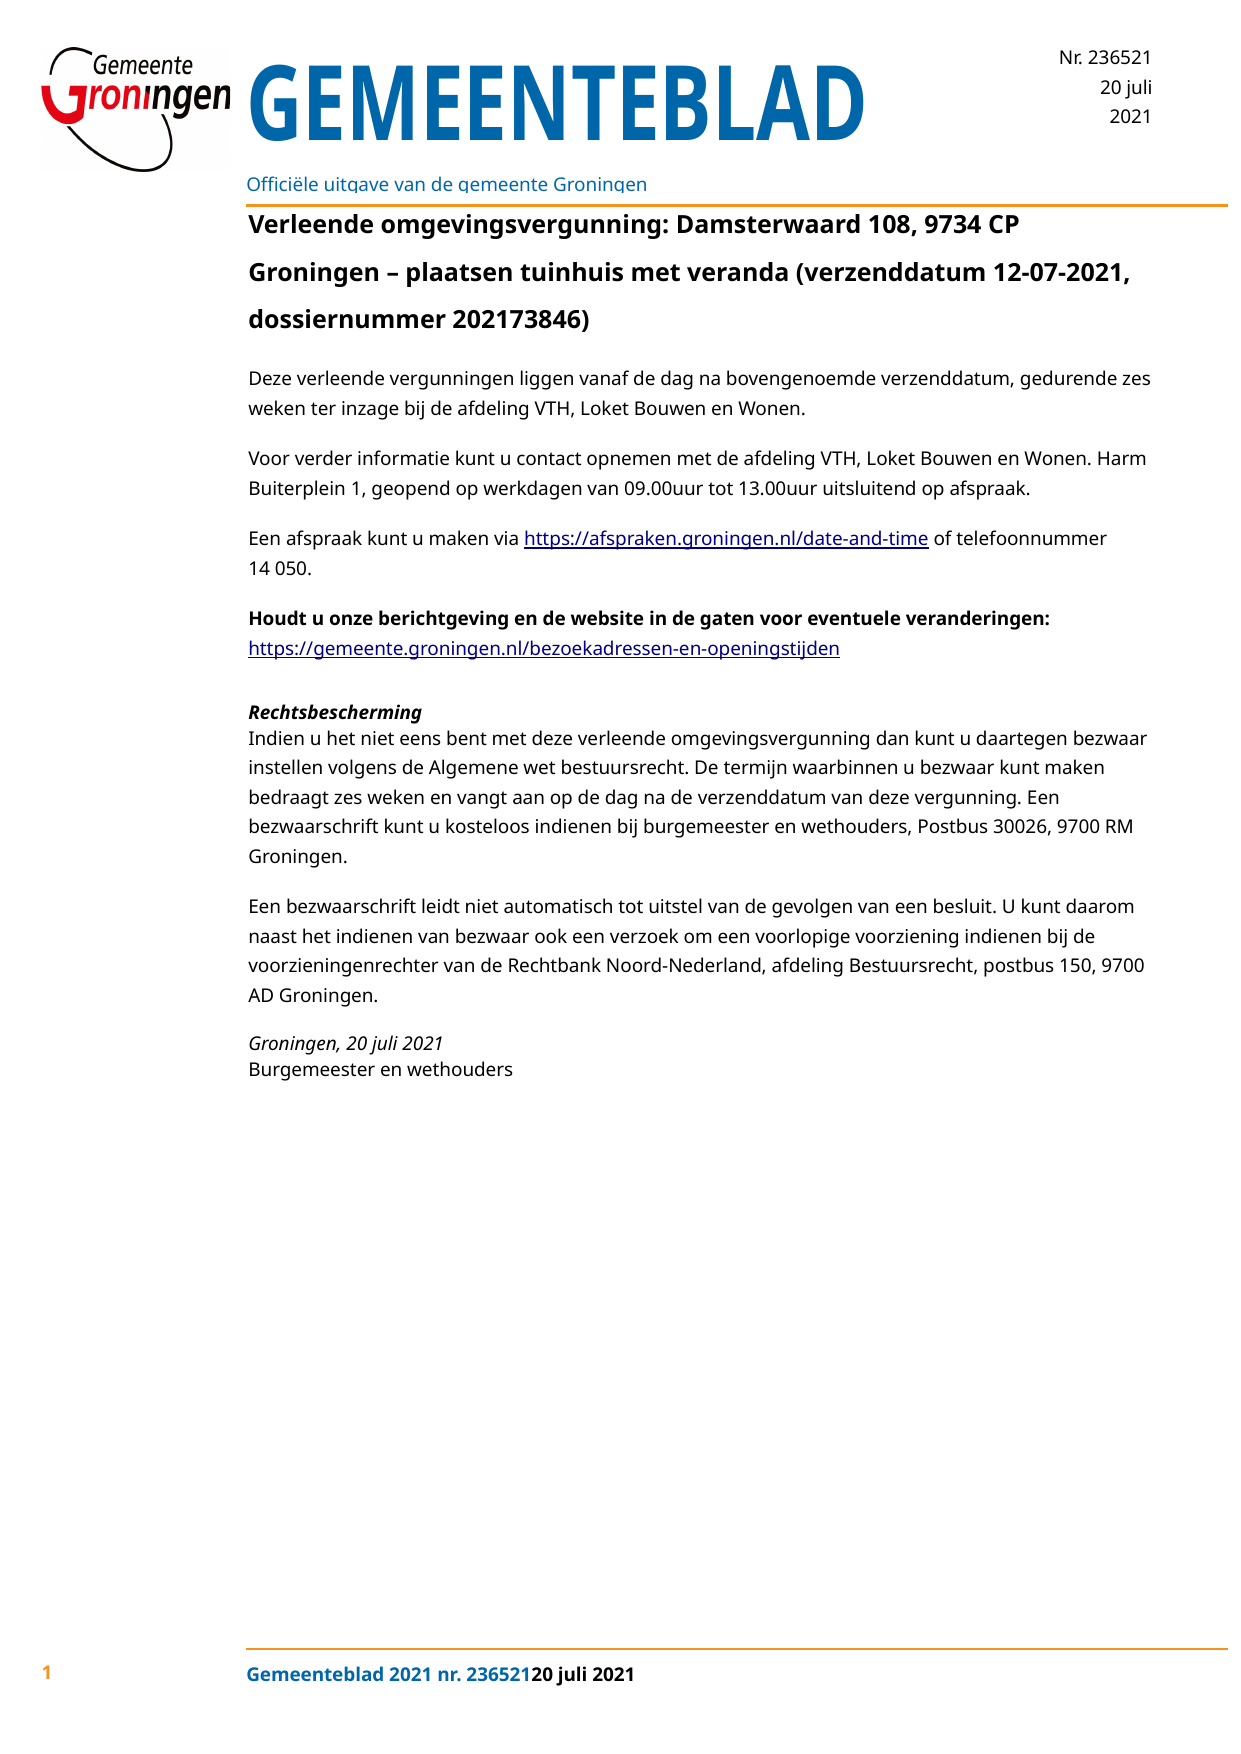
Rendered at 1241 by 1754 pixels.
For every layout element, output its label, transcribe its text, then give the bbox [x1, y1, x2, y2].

text Indien u het niet eens bent met deze verleende omgevingsvergunning dan kunt u daartegen bezwaar instellen volgens de Algemene wet bestuursrecht. De termijn waarbinnen u bezwaar kunt maken bedraagt zes weken en vangt aan op de dag na de verzenddatum van deze vergunning. Een bezwaarschrift kunt u kosteloos indienen bij burgemeester en wethouders, Postbus 30026, 9700 RM Groningen. [248, 725, 1152, 869]
text Een bezwaarschrift leidt niet automatisch tot uitstel van de gevolgen van een besluit. U kunt daarom naast het indienen van bezwaar ook een verzoek om een voorlopige voorziening indienen bij de voorzieningenrechter van de Rechtbank Noord-Nederland, afdeling Bestuursrecht, postbus 150, 9700 AD Groningen. [248, 893, 1152, 1008]
text Burgemeester en wethouders [248, 1056, 1152, 1082]
text Rechtsbescherming [248, 699, 1152, 725]
text Houdt u onze berichtgeving en de website in de gaten voor eventuele veranderingen: https://gemeente.groningen.nl/bezoekadressen-en-openingstijden [248, 606, 1152, 661]
text Verleende omgevingsvergunning: Damsterwaard 108, 9734 CP Groningen – plaatsen tuinhuis met veranda (verzenddatum 12-07-2021, dossiernummer 202173846) [248, 207, 1152, 336]
text Deze verleende vergunningen liggen vanaf de dag na bovengenoemde verzenddatum, gedurende zes weken ter inzage bij de afdeling VTH, Loket Bouwen en Wonen. [248, 366, 1152, 421]
text Voor verder informatie kunt u contact opnemen met de afdeling VTH, Loket Bouwen en Wonen. Harm Buiterplein 1, geopend op werkdagen van 09.00uur tot 13.00uur uitsluitend op afspraak. [248, 446, 1152, 501]
picture [41, 47, 231, 172]
text Een afspraak kunt u maken via https://afspraken.groningen.nl/date-and-time of telefoonnummer 14 050. [248, 526, 1152, 581]
text Groningen, 20 juli 2021 [248, 1030, 1152, 1056]
